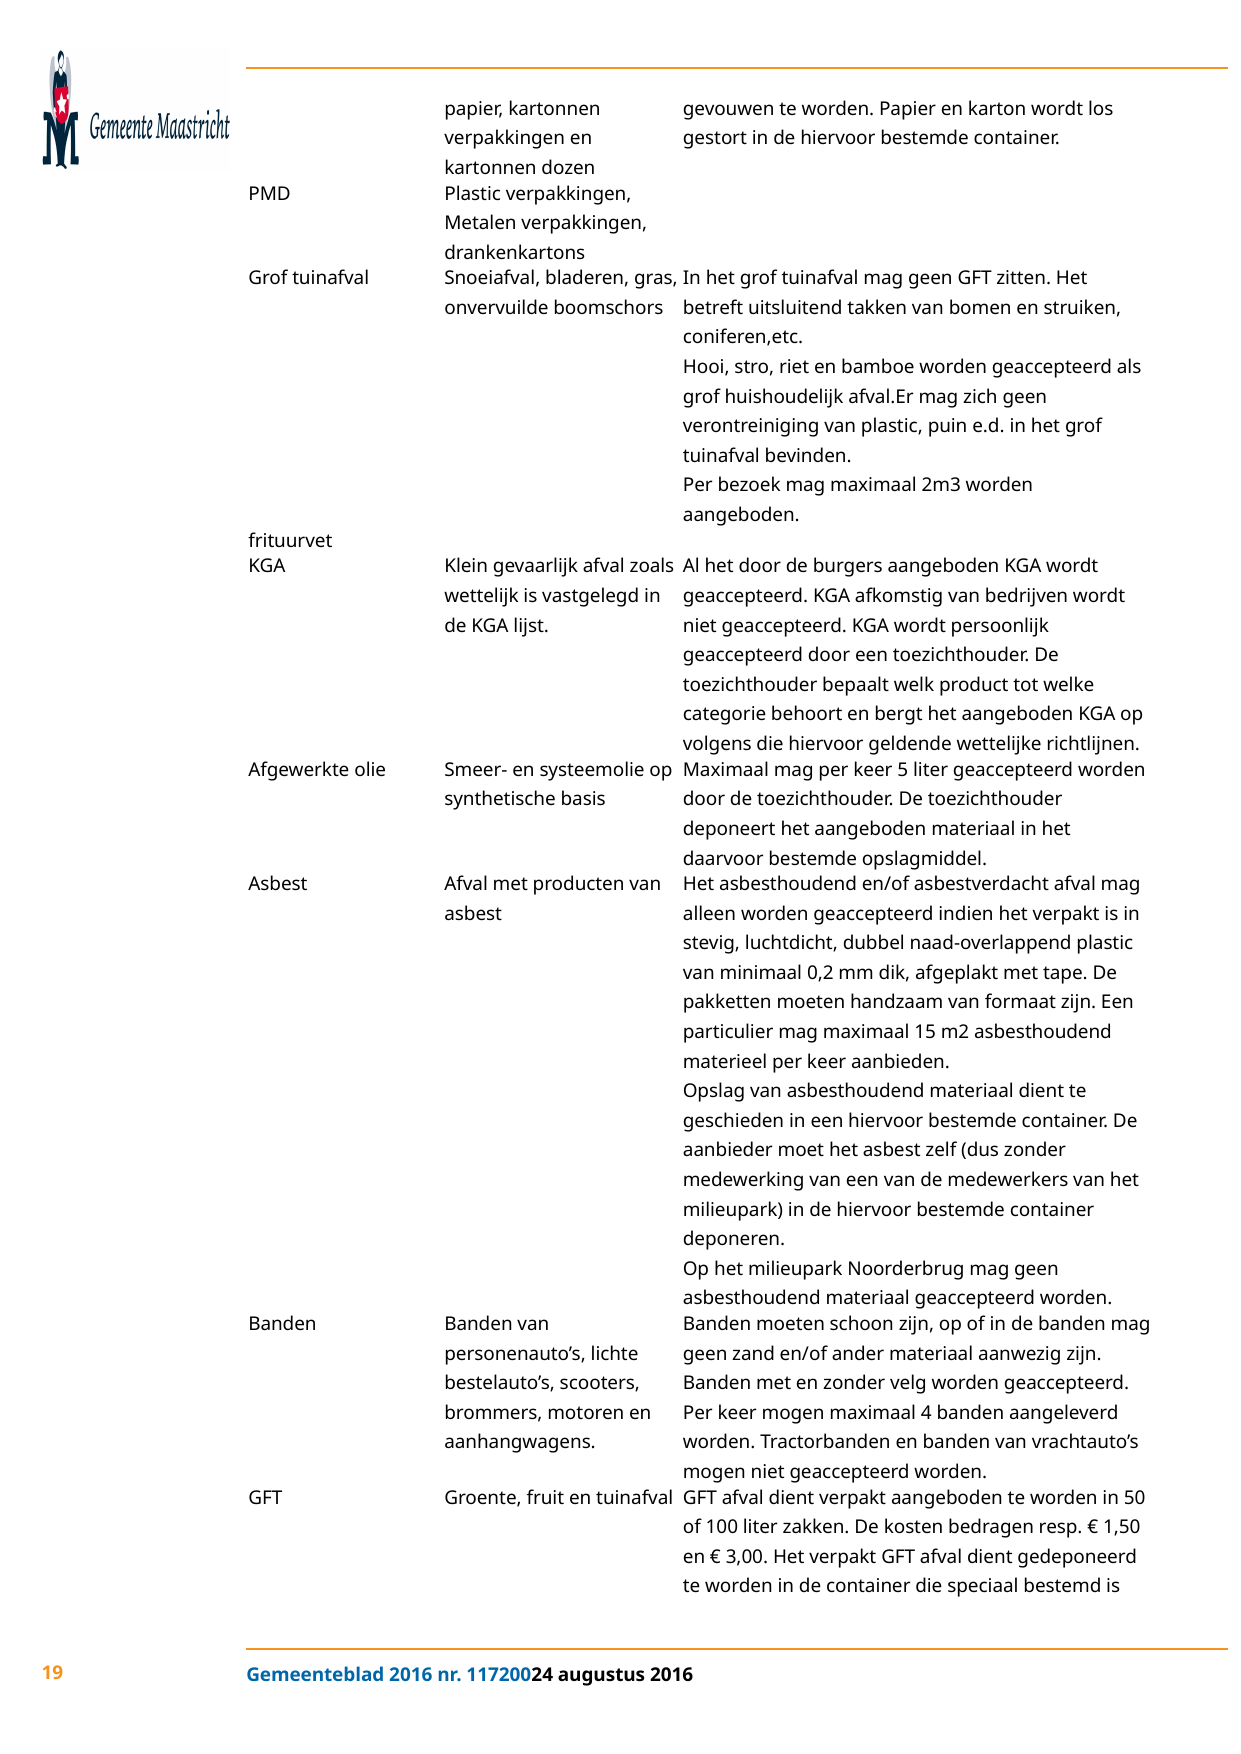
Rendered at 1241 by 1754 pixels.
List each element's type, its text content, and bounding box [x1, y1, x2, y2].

table_cell In het grof tuinafval mag geen GFT zitten. Het betreft uitsluitend takken van bomen en struiken, coniferen,etc. Hooi, stro, riet en bamboe worden geaccepteerd als grof huishoudelijk afval.Er mag zich geen verontreiniging van plastic, puin e.d. in het grof tuinafval bevinden. Per bezoek mag maximaal 2m3 worden aangeboden. [683, 265, 1152, 527]
table_cell papier, kartonnen verpakkingen en kartonnen dozen [444, 95, 683, 180]
table_cell GFT afval dient verpakt aangeboden te worden in 50 of 100 liter zakken. De kosten bedragen resp. € 1,50 en € 3,00. Het verpakt GFT afval dient gedeponeerd te worden in de container die speciaal bestemd is [683, 1484, 1152, 1598]
table_cell Het asbesthoudend en/of asbestverdacht afval mag alleen worden geaccepteerd indien het verpakt is in stevig, luchtdicht, dubbel naad-overlappend plastic van minimaal 0,2 mm dik, afgeplakt met tape. De pakketten moeten handzaam van formaat zijn. Een particulier mag maximaal 15 m2 asbesthoudend materieel per keer aanbieden. Opslag van asbesthoudend materiaal dient te geschieden in een hiervoor bestemde container. De aanbieder moet het asbest zelf (dus zonder medewerking van een van de medewerkers van het milieupark) in de hiervoor bestemde container deponeren. Op het milieupark Noorderbrug mag geen asbesthoudend materiaal geaccepteerd worden. [683, 870, 1152, 1310]
table_cell gevouwen te worden. Papier en karton wordt los gestort in de hiervoor bestemde container. [683, 95, 1152, 180]
table_cell Banden moeten schoon zijn, op of in de banden mag geen zand en/of ander materiaal aanwezig zijn. Banden met en zonder velg worden geaccepteerd. Per keer mogen maximaal 4 banden aangeleverd worden. Tractorbanden en banden van vrachtauto’s mogen niet geaccepteerd worden. [683, 1310, 1152, 1484]
table_cell frituurvet [248, 527, 444, 553]
table_cell Groente, fruit en tuinafval [444, 1484, 683, 1598]
table_cell KGA [248, 553, 444, 756]
table_cell Snoeiafval, bladeren, gras, onvervuilde boomschors [444, 265, 683, 527]
table_cell Afgewerkte olie [248, 756, 444, 870]
table_cell [683, 180, 1152, 264]
table_cell Al het door de burgers aangeboden KGA wordt geaccepteerd. KGA afkomstig van bedrijven wordt niet geaccepteerd. KGA wordt persoonlijk geaccepteerd door een toezichthouder. De toezichthouder bepaalt welk product tot welke categorie behoort en bergt het aangeboden KGA op volgens die hiervoor geldende wettelijke richtlijnen. [683, 553, 1152, 756]
table_cell PMD [248, 180, 444, 264]
table_cell Maximaal mag per keer 5 liter geaccepteerd worden door de toezichthouder. De toezichthouder deponeert het aangeboden materiaal in het daarvoor bestemde opslagmiddel. [683, 756, 1152, 870]
table_cell Banden van personenauto’s, lichte bestelauto’s, scooters, brommers, motoren en aanhangwagens. [444, 1310, 683, 1484]
table_cell [683, 527, 1152, 553]
table_cell Grof tuinafval [248, 265, 444, 527]
table_cell Afval met producten van asbest [444, 870, 683, 1310]
table_cell Asbest [248, 870, 444, 1310]
table_cell [444, 527, 683, 553]
picture [41, 47, 231, 172]
table_cell Plastic verpakkingen, Metalen verpakkingen, drankenkartons [444, 180, 683, 264]
table_cell Banden [248, 1310, 444, 1484]
table_cell [248, 95, 444, 180]
table_cell Smeer- en systeemolie op synthetische basis [444, 756, 683, 870]
table_cell Klein gevaarlijk afval zoals wettelijk is vastgelegd in de KGA lijst. [444, 553, 683, 756]
table_cell GFT [248, 1484, 444, 1598]
